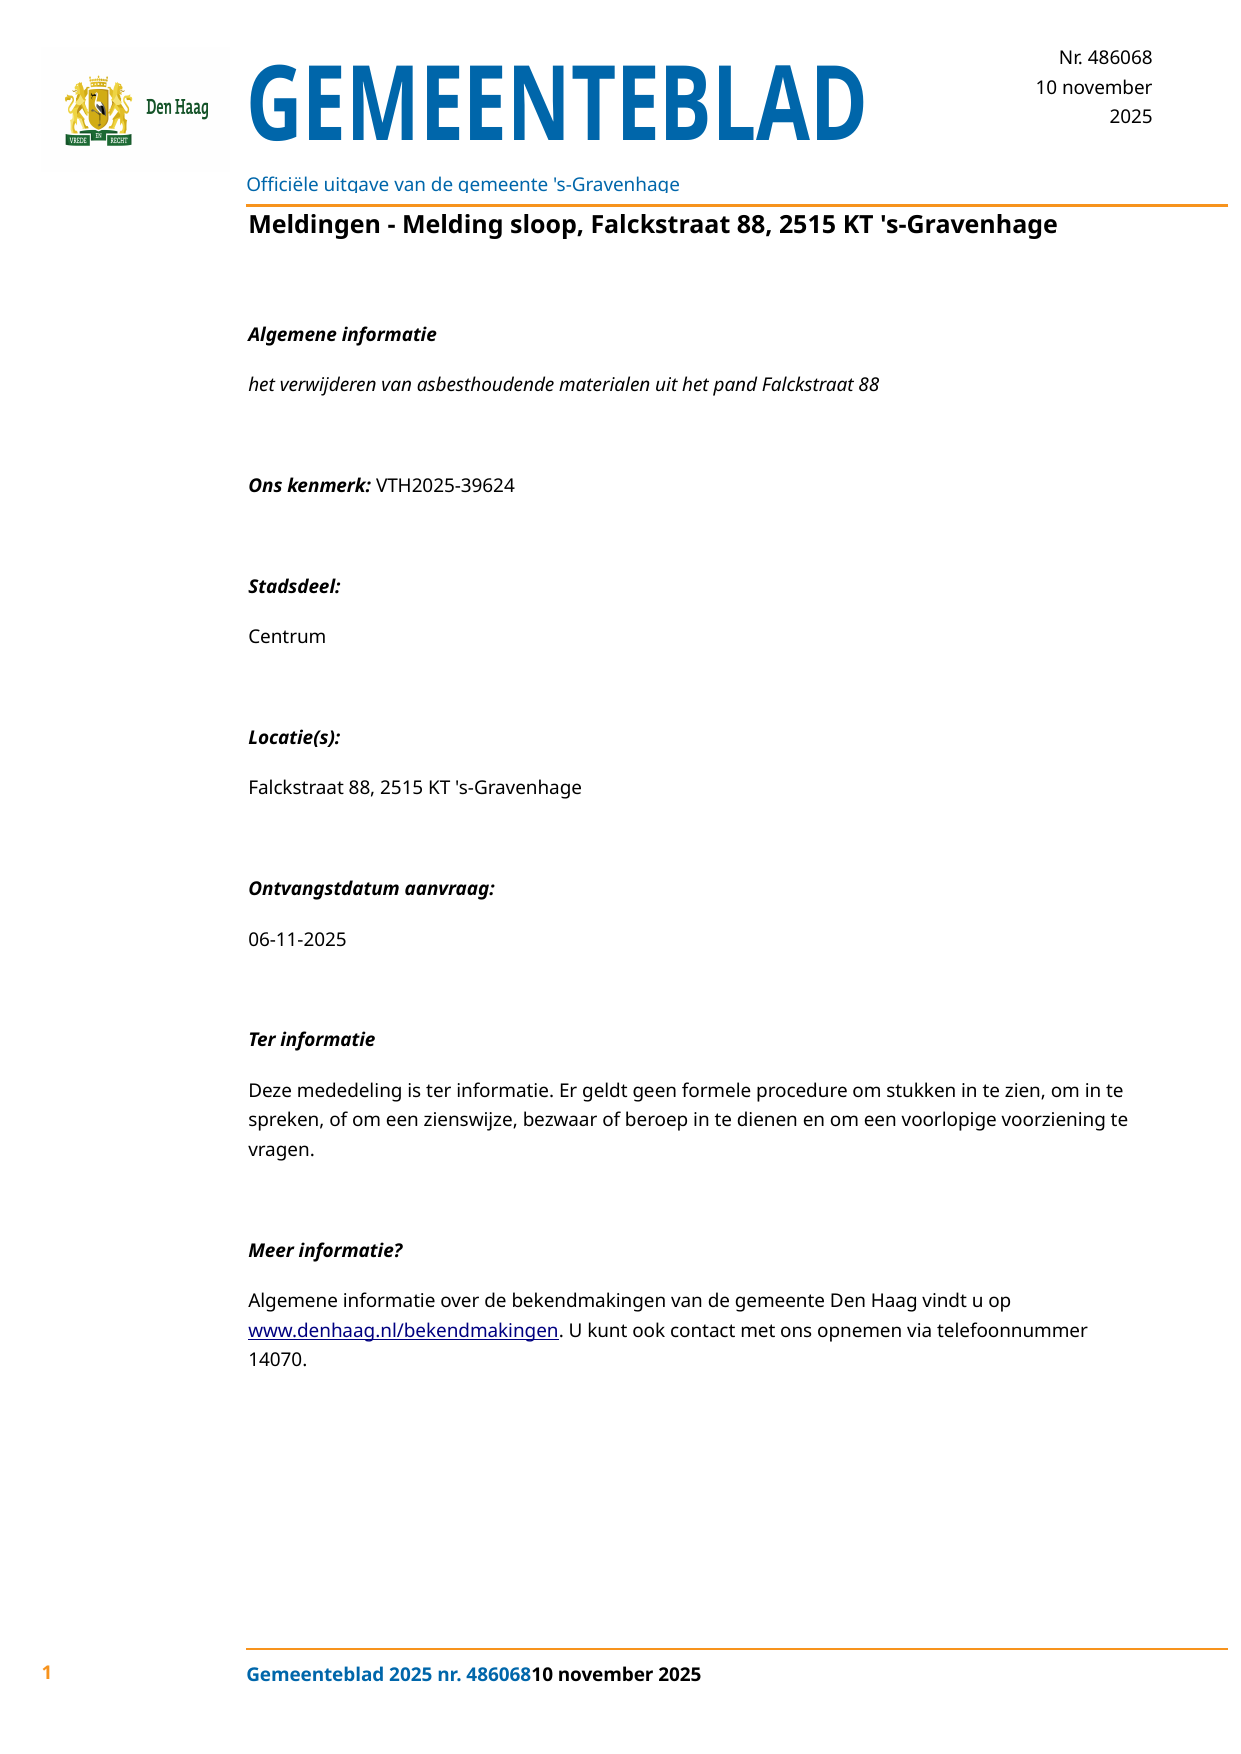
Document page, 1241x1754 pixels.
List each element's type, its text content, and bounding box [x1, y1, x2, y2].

text Stadsdeel: [248, 573, 1152, 598]
text Algemene informatie over de bekendmakingen van de gemeente Den Haag vindt u op www.denhaag.nl/bekendmakingen. U kunt ook contact met ons opnemen via telefoonnummer 14070. [248, 1287, 1152, 1372]
text Ontvangstdatum aanvraag: [248, 875, 1152, 901]
text Deze mededeling is ter informatie. Er geldt geen formele procedure om stukken in te zien, om in te spreken, of om een zienswijze, bezwaar of beroep in te dienen en om een voorlopige voorziening te vragen. [248, 1077, 1152, 1162]
picture [41, 47, 231, 172]
text Meer informatie? [248, 1237, 1152, 1263]
text 06-11-2025 [248, 926, 1152, 951]
text Ons kenmerk: VTH2025-39624 [248, 472, 1152, 498]
text Centrum [248, 623, 1152, 649]
text het verwijderen van asbesthoudende materialen uit het pand Falckstraat 88 [248, 371, 1152, 397]
text Ter informatie [248, 1027, 1152, 1052]
text Meldingen - Melding sloop, Falckstraat 88, 2515 KT 's-Gravenhage [248, 207, 1152, 241]
text Algemene informatie [248, 321, 1152, 346]
text Locatie(s): [248, 724, 1152, 750]
text Falckstraat 88, 2515 KT 's-Gravenhage [248, 774, 1152, 800]
